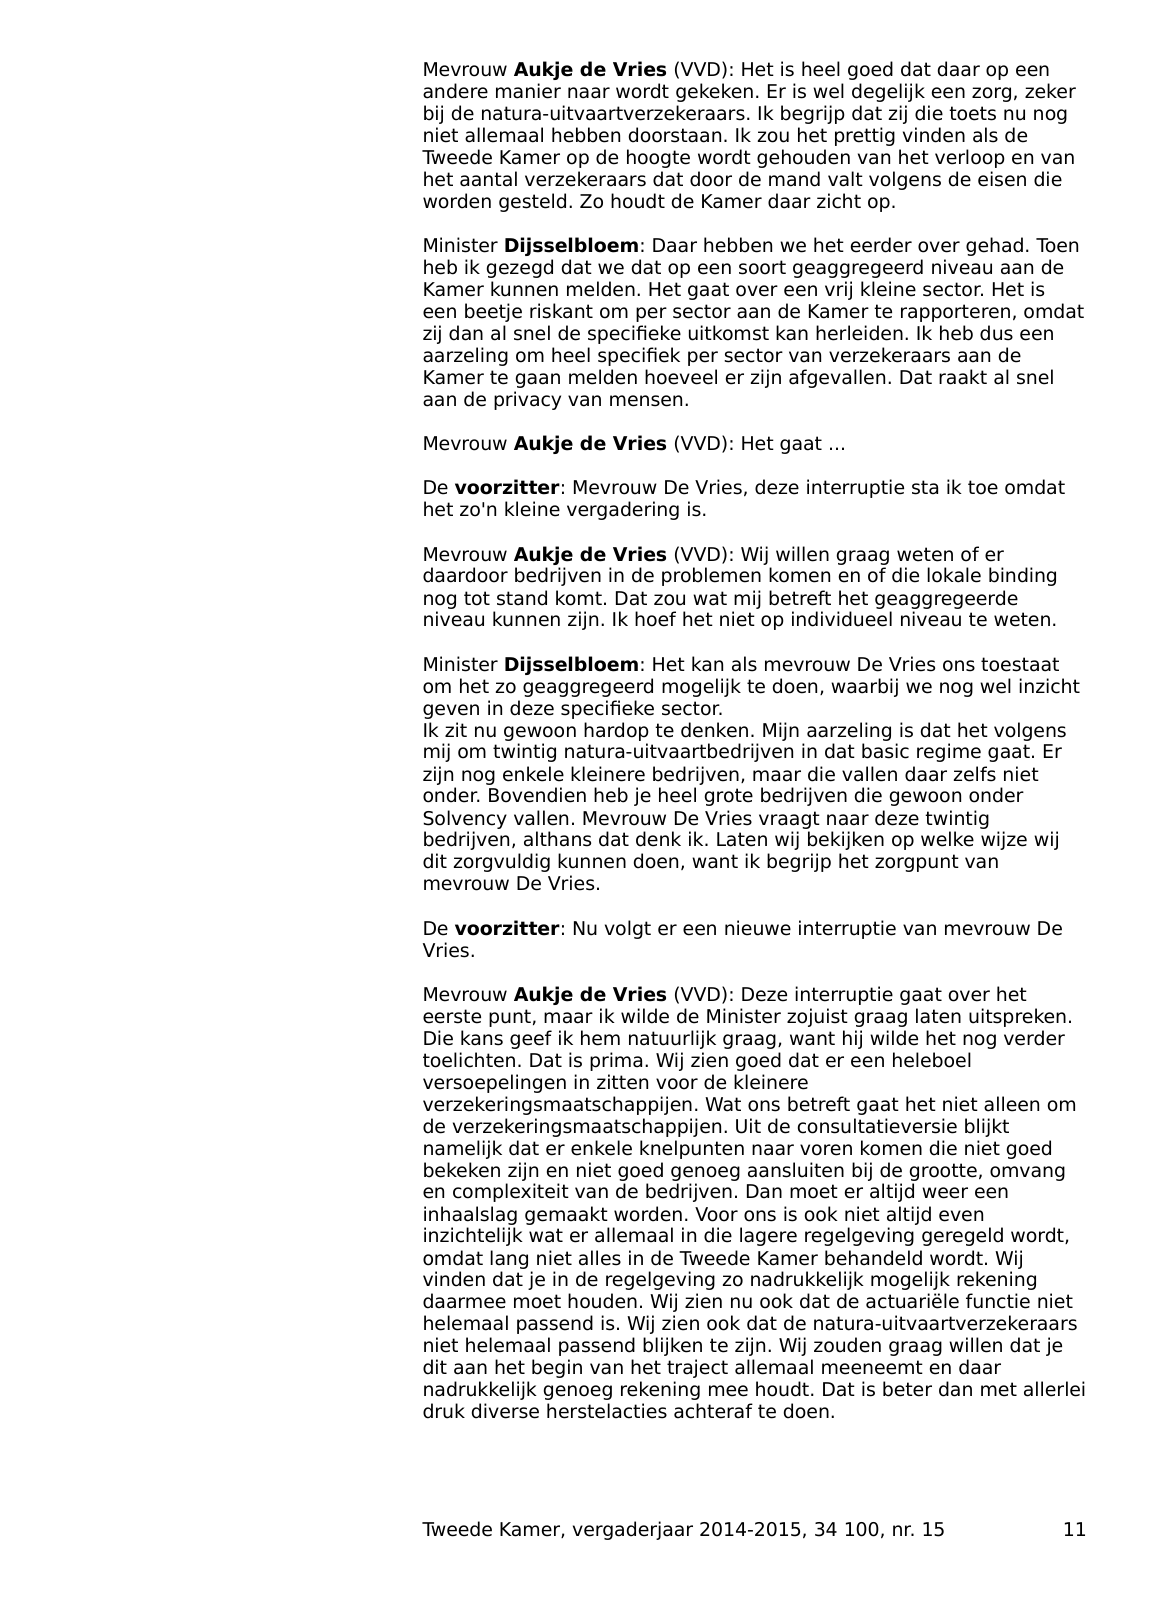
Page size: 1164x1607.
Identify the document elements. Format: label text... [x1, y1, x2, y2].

text Minister Dijsselbloem: Daar hebben we het eerder over gehad. Toen heb ik gezegd dat we dat op een soort geaggregeerd niveau aan de Kamer kunnen melden. Het gaat over een vrij kleine sector. Het is een beetje riskant om per sector aan de Kamer te rapporteren, omdat zij dan al snel de specifieke uitkomst kan herleiden. Ik heb dus een aarzeling om heel specifiek per sector van verzekeraars aan de Kamer te gaan melden hoeveel er zijn afgevallen. Dat raakt al snel aan de privacy van mensen. [422, 235, 1087, 411]
text Ik zit nu gewoon hardop te denken. Mijn aarzeling is dat het volgens mij om twintig natura-uitvaartbedrijven in dat basic regime gaat. Er zijn nog enkele kleinere bedrijven, maar die vallen daar zelfs niet onder. Bovendien heb je heel grote bedrijven die gewoon onder Solvency vallen. Mevrouw De Vries vraagt naar deze twintig bedrijven, althans dat denk ik. Laten wij bekijken op welke wijze wij dit zorgvuldig kunnen doen, want ik begrijp het zorgpunt van mevrouw De Vries. [422, 719, 1087, 895]
text De voorzitter: Mevrouw De Vries, deze interruptie sta ik toe omdat het zo'n kleine vergadering is. [422, 477, 1087, 521]
text Mevrouw Aukje de Vries (VVD): Deze interruptie gaat over het eerste punt, maar ik wilde de Minister zojuist graag laten uitspreken. Die kans geef ik hem natuurlijk graag, want hij wilde het nog verder toelichten. Dat is prima. Wij zien goed dat er een heleboel versoepelingen in zitten voor de kleinere verzekeringsmaatschappijen. Wat ons betreft gaat het niet alleen om de verzekeringsmaatschappijen. Uit de consultatieversie blijkt namelijk dat er enkele knelpunten naar voren komen die niet goed bekeken zijn en niet goed genoeg aansluiten bij de grootte, omvang en complexiteit van de bedrijven. Dan moet er altijd weer een inhaalslag gemaakt worden. Voor ons is ook niet altijd even inzichtelijk wat er allemaal in die lagere regelgeving geregeld wordt, omdat lang niet alles in de Tweede Kamer behandeld wordt. Wij vinden dat je in de regelgeving zo nadrukkelijk mogelijk rekening daarmee moet houden. Wij zien nu ook dat de actuariële functie niet helemaal passend is. Wij zien ook dat de natura-uitvaartverzekeraars niet helemaal passend blijken te zijn. Wij zouden graag willen dat je dit aan het begin van het traject allemaal meeneemt en daar nadrukkelijk genoeg rekening mee houdt. Dat is beter dan met allerlei druk diverse herstelacties achteraf te doen. [422, 984, 1087, 1423]
text De voorzitter: Nu volgt er een nieuwe interruptie van mevrouw De Vries. [422, 917, 1087, 961]
text Mevrouw Aukje de Vries (VVD): Het gaat ... [422, 433, 1087, 455]
text Minister Dijsselbloem: Het kan als mevrouw De Vries ons toestaat om het zo geaggregeerd mogelijk te doen, waarbij we nog wel inzicht geven in deze specifieke sector. [422, 653, 1087, 719]
text Mevrouw Aukje de Vries (VVD): Het is heel goed dat daar op een andere manier naar wordt gekeken. Er is wel degelijk een zorg, zeker bij de natura-uitvaartverzekeraars. Ik begrijp dat zij die toets nu nog niet allemaal hebben doorstaan. Ik zou het prettig vinden als de Tweede Kamer op de hoogte wordt gehouden van het verloop en van het aantal verzekeraars dat door de mand valt volgens de eisen die worden gesteld. Zo houdt de Kamer daar zicht op. [422, 59, 1087, 213]
text Mevrouw Aukje de Vries (VVD): Wij willen graag weten of er daardoor bedrijven in de problemen komen en of die lokale binding nog tot stand komt. Dat zou wat mij betreft het geaggregeerde niveau kunnen zijn. Ik hoef het niet op individueel niveau te weten. [422, 543, 1087, 631]
